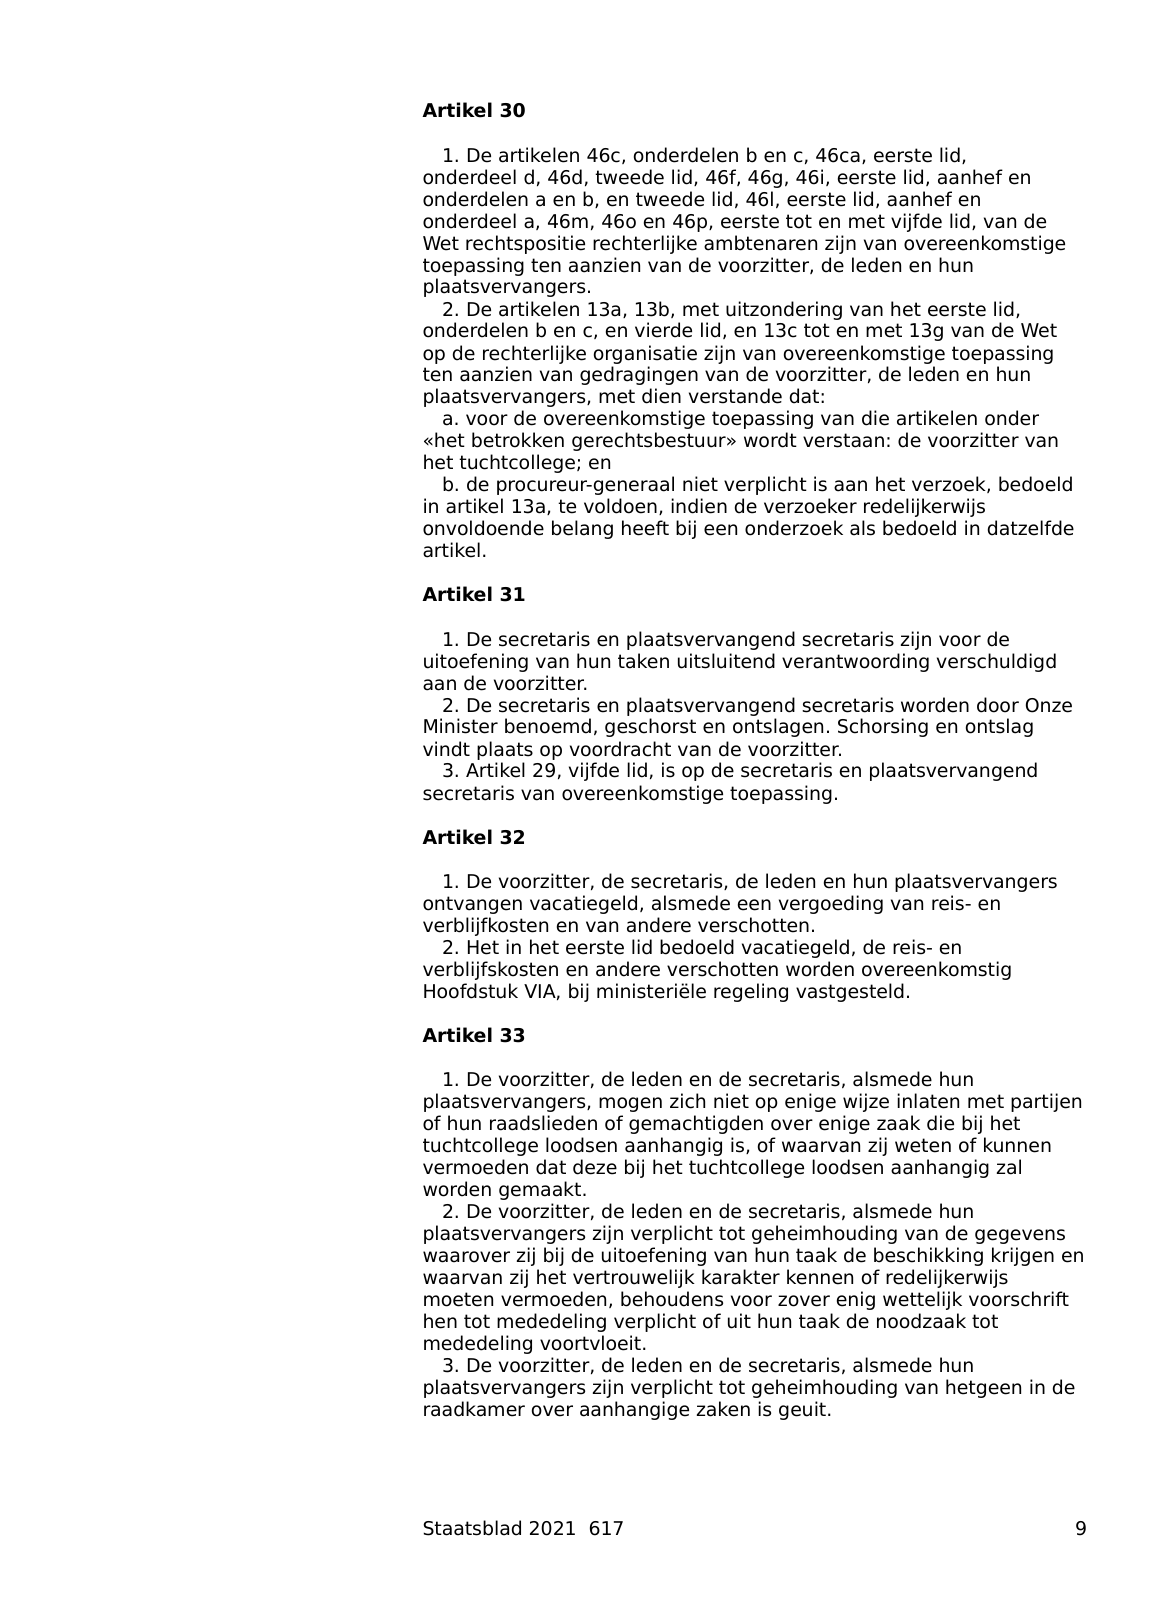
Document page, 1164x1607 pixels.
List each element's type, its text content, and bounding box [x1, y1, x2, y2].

text 2. De artikelen 13a, 13b, met uitzondering van het eerste lid, onderdelen b en c, en vierde lid, en 13c tot en met 13g van de Wet op de rechterlijke organisatie zijn van overeenkomstige toepassing ten aanzien van gedragingen van de voorzitter, de leden en hun plaatsvervangers, met dien verstande dat: [422, 298, 1087, 408]
subtitle Artikel 30 [422, 100, 1087, 122]
text 1. De artikelen 46c, onderdelen b en c, 46ca, eerste lid, onderdeel d, 46d, tweede lid, 46f, 46g, 46i, eerste lid, aanhef en onderdelen a en b, en tweede lid, 46l, eerste lid, aanhef en onderdeel a, 46m, 46o en 46p, eerste tot en met vijfde lid, van de Wet rechtspositie rechterlijke ambtenaren zijn van overeenkomstige toepassing ten aanzien van de voorzitter, de leden en hun plaatsvervangers. [422, 144, 1087, 298]
text 2. De secretaris en plaatsvervangend secretaris worden door Onze Minister benoemd, geschorst en ontslagen. Schorsing en ontslag vindt plaats op voordracht van de voorzitter. [422, 694, 1087, 760]
text a. voor de overeenkomstige toepassing van die artikelen onder «het betrokken gerechtsbestuur» wordt verstaan: de voorzitter van het tuchtcollege; en [422, 408, 1087, 474]
subtitle Artikel 33 [422, 1025, 1087, 1047]
text b. de procureur-generaal niet verplicht is aan het verzoek, bedoeld in artikel 13a, te voldoen, indien de verzoeker redelijkerwijs onvoldoende belang heeft bij een onderzoek als bedoeld in datzelfde artikel. [422, 474, 1087, 562]
text 2. De voorzitter, de leden en de secretaris, alsmede hun plaatsvervangers zijn verplicht tot geheimhouding van de gegevens waarover zij bij de uitoefening van hun taak de beschikking krijgen en waarvan zij het vertrouwelijk karakter kennen of redelijkerwijs moeten vermoeden, behoudens voor zover enig wettelijk voorschrift hen tot mededeling verplicht of uit hun taak de noodzaak tot mededeling voortvloeit. [422, 1201, 1087, 1355]
text 2. Het in het eerste lid bedoeld vacatiegeld, de reis- en verblijfskosten en andere verschotten worden overeenkomstig Hoofdstuk VIA, bij ministeriële regeling vastgesteld. [422, 937, 1087, 1003]
subtitle Artikel 32 [422, 827, 1087, 848]
text 3. De voorzitter, de leden en de secretaris, alsmede hun plaatsvervangers zijn verplicht tot geheimhouding van hetgeen in de raadkamer over aanhangige zaken is geuit. [422, 1355, 1087, 1421]
subtitle Artikel 31 [422, 584, 1087, 606]
text 1. De voorzitter, de secretaris, de leden en hun plaatsvervangers ontvangen vacatiegeld, alsmede een vergoeding van reis- en verblijfkosten en van andere verschotten. [422, 871, 1087, 937]
text 1. De voorzitter, de leden en de secretaris, alsmede hun plaatsvervangers, mogen zich niet op enige wijze inlaten met partijen of hun raadslieden of gemachtigden over enige zaak die bij het tuchtcollege loodsen aanhangig is, of waarvan zij weten of kunnen vermoeden dat deze bij het tuchtcollege loodsen aanhangig zal worden gemaakt. [422, 1069, 1087, 1201]
text 1. De secretaris en plaatsvervangend secretaris zijn voor de uitoefening van hun taken uitsluitend verantwoording verschuldigd aan de voorzitter. [422, 628, 1087, 694]
text 3. Artikel 29, vijfde lid, is op de secretaris en plaatsvervangend secretaris van overeenkomstige toepassing. [422, 760, 1087, 804]
